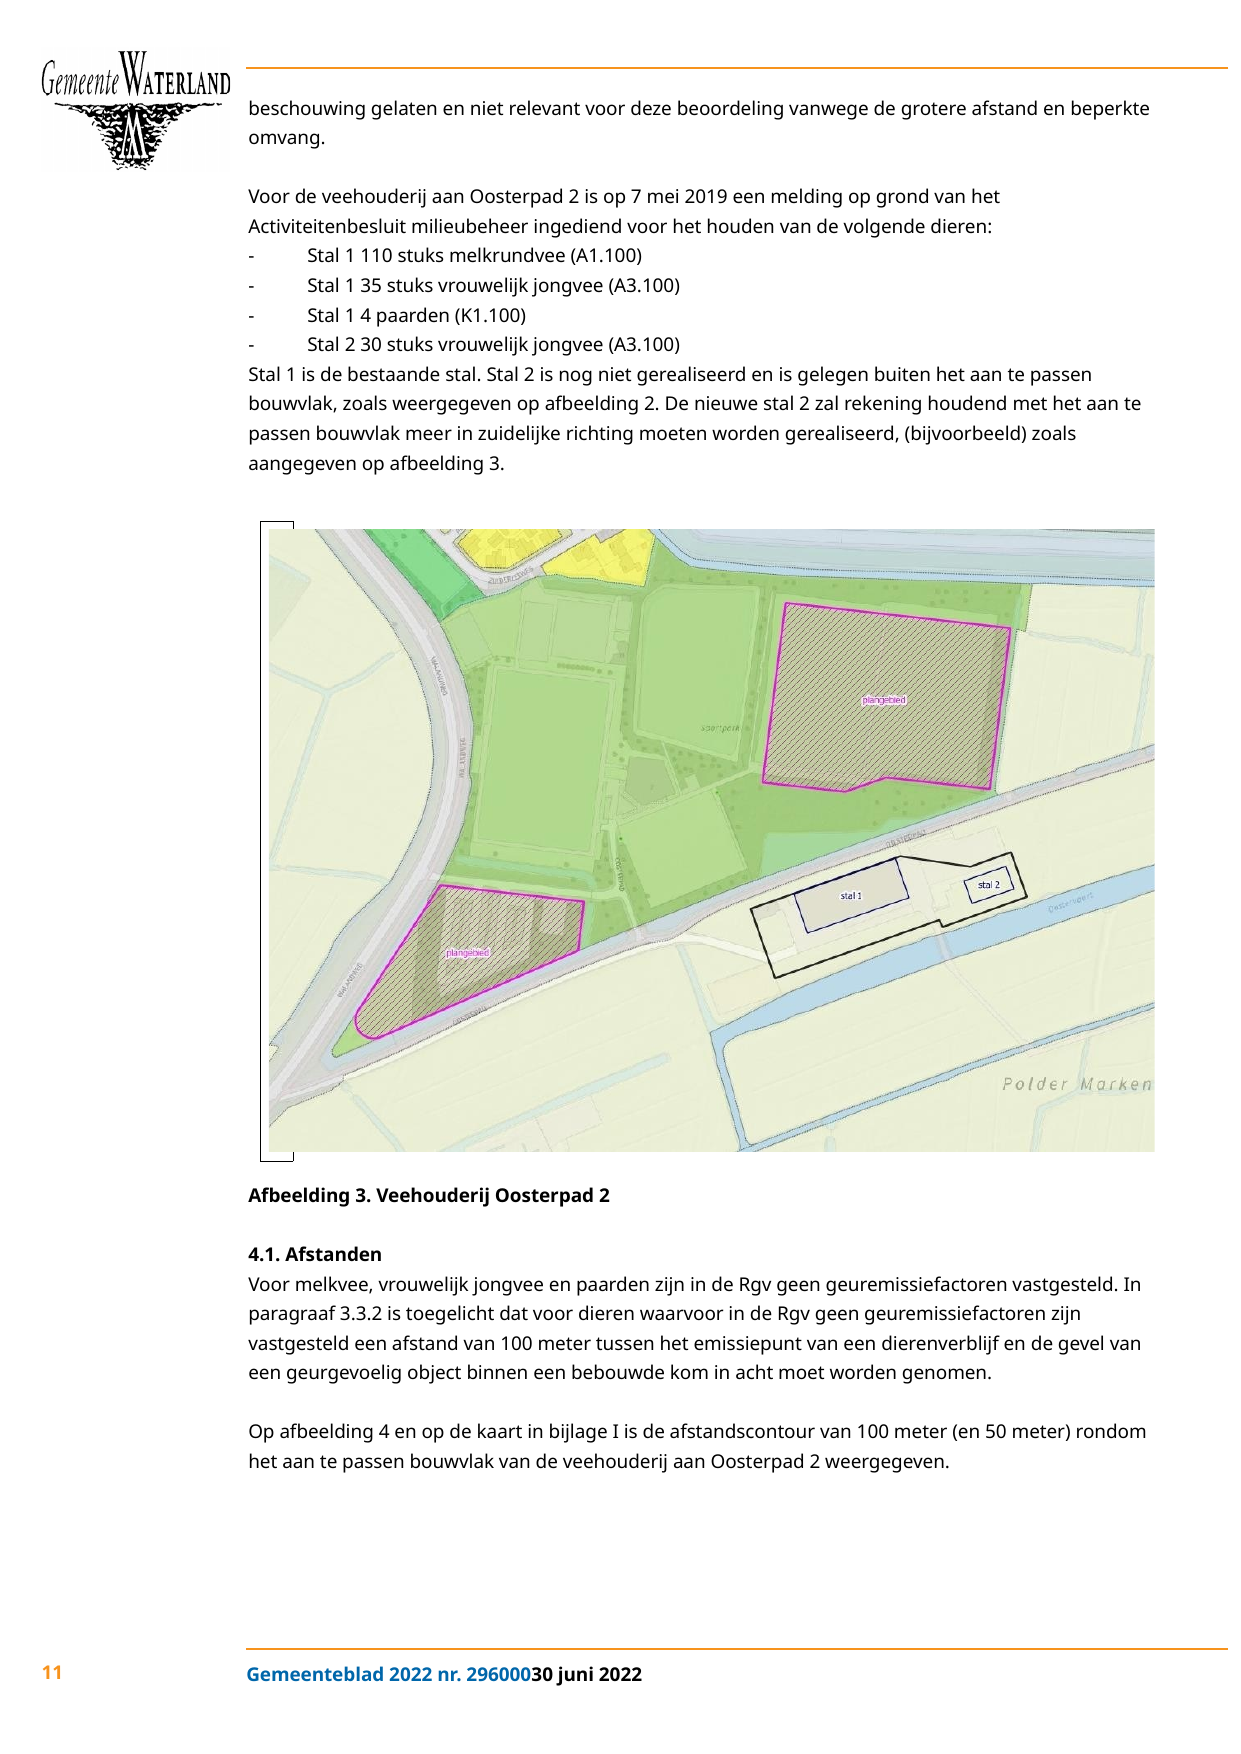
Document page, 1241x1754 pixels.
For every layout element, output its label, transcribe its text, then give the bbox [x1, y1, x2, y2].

text Voor melkvee, vrouwelijk jongvee en paarden zijn in de Rgv geen geuremissiefactoren vastgesteld. In paragraaf 3.3.2 is toegelicht dat voor dieren waarvoor in de Rgv geen geuremissiefactoren zijn vastgesteld een afstand van 100 meter tussen het emissiepunt van een dierenverblijf en de gevel van een geurgevoelig object binnen een bebouwde kom in acht moet worden genomen. [248, 1271, 1152, 1385]
text beschouwing gelaten en niet relevant voor deze beoordeling vanwege de grotere afstand en beperkte omvang. [248, 95, 1152, 150]
text Op afbeelding 4 en op de kaart in bijlage I is de afstandscontour van 100 meter (en 50 meter) rondom het aan te passen bouwvlak van de veehouderij aan Oosterpad 2 weergegeven. [248, 1419, 1152, 1474]
text Stal 1 is de bestaande stal. Stal 2 is nog niet gerealiseerd en is gelegen buiten het aan te passen bouwvlak, zoals weergegeven op afbeelding 2. De nieuwe stal 2 zal rekening houdend met het aan te passen bouwvlak meer in zuidelijke richting moeten worden gerealiseerd, (bijvoorbeeld) zoals aangegeven op afbeelding 3. [248, 361, 1152, 476]
list Stal 1 110 stuks melkrundvee (A1.100) [248, 243, 1152, 268]
list Stal 2 30 stuks vrouwelijk jongvee (A3.100) [248, 331, 1152, 357]
list Stal 1 35 stuks vrouwelijk jongvee (A3.100) [248, 272, 1152, 298]
picture [268, 529, 1155, 1152]
text 4.1. Afstanden [248, 1241, 1152, 1267]
text Voor de veehouderij aan Oosterpad 2 is op 7 mei 2019 een melding op grond van het Activiteitenbesluit milieubeheer ingediend voor het houden van de volgende dieren: [248, 183, 1152, 239]
text Afbeelding 3. Veehouderij Oosterpad 2 [248, 1182, 1152, 1208]
picture [41, 47, 231, 172]
list Stal 1 4 paarden (K1.100) [248, 302, 1152, 328]
